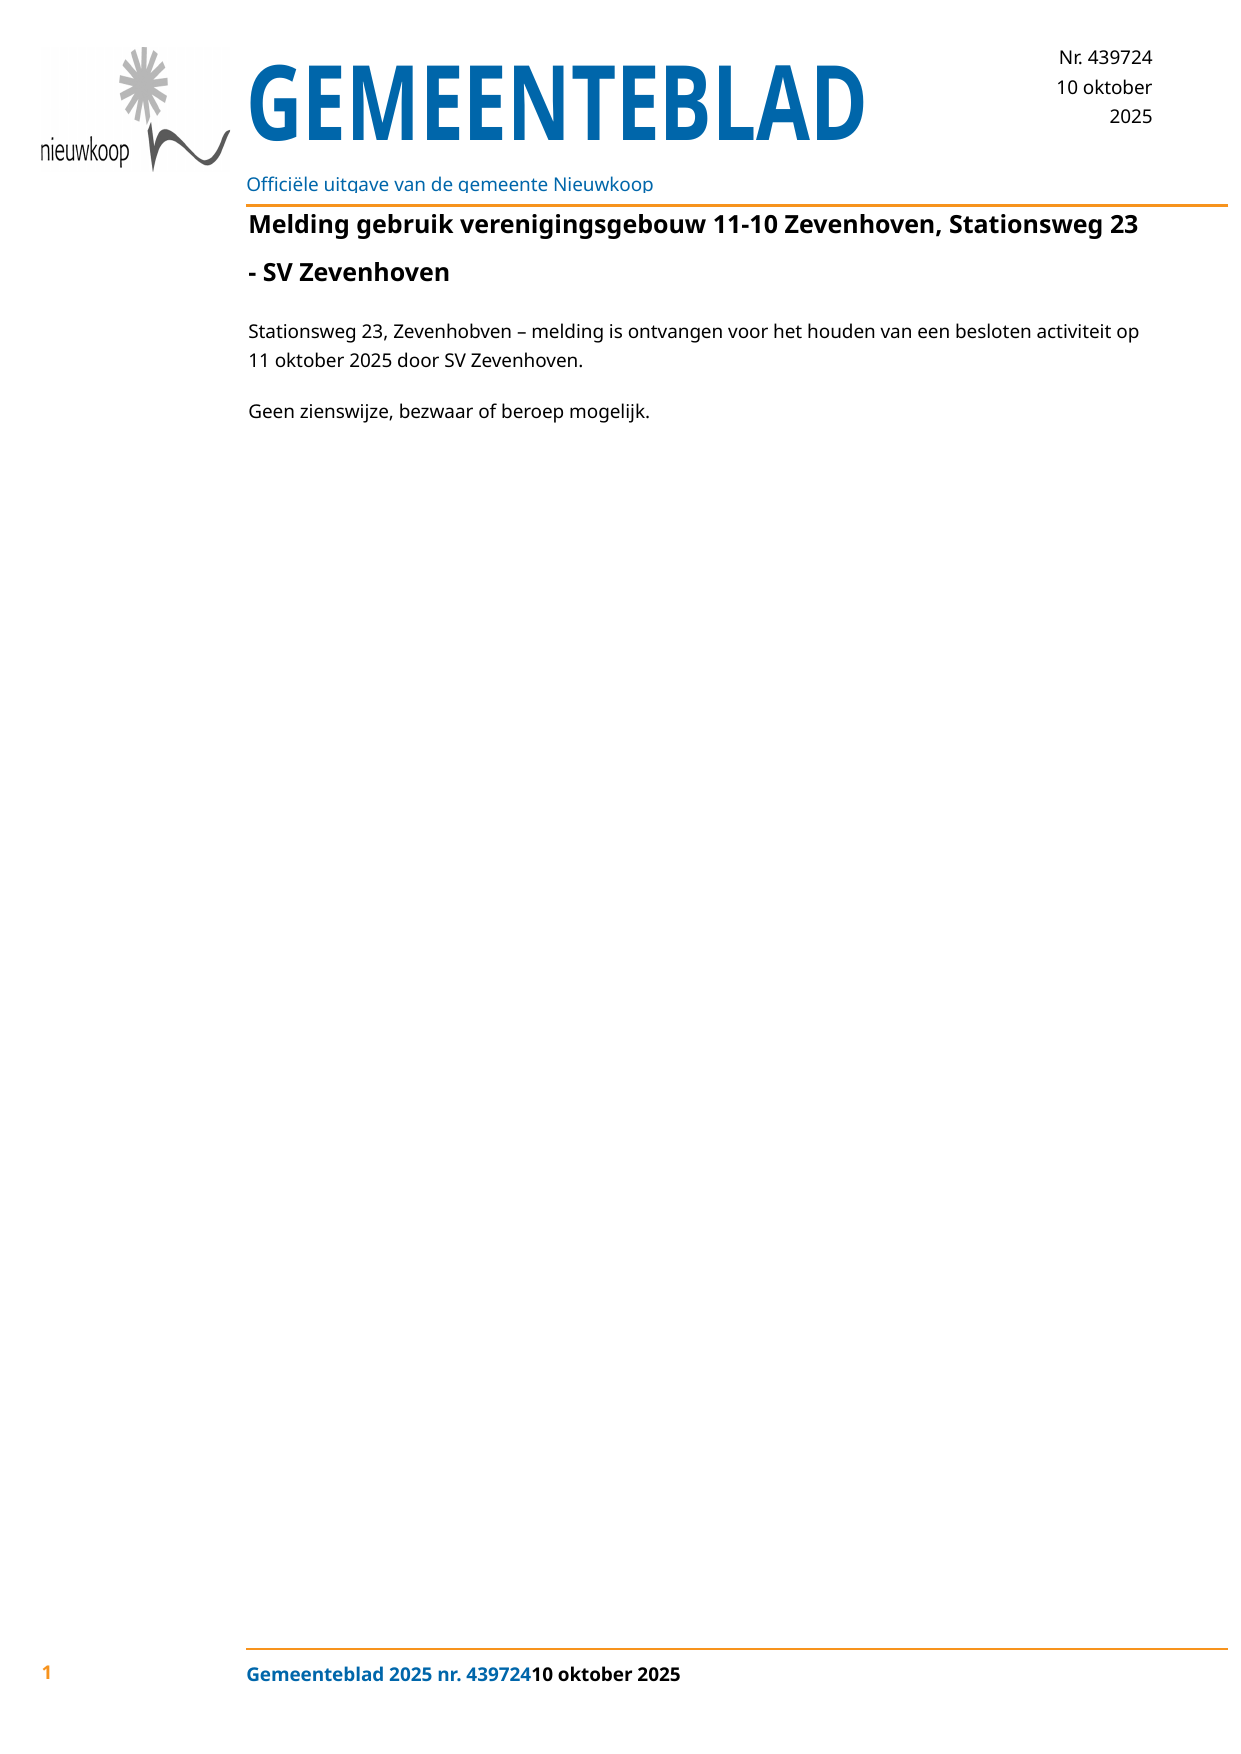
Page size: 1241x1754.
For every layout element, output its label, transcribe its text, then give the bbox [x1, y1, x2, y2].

text Melding gebruik verenigingsgebouw 11-10 Zevenhoven, Stationsweg 23 - SV Zevenhoven [248, 207, 1152, 288]
picture [41, 47, 231, 172]
text Stationsweg 23, Zevenhobven – melding is ontvangen voor het houden van een besloten activiteit op 11 oktober 2025 door SV Zevenhoven. [248, 318, 1152, 373]
text Geen zienswijze, bezwaar of beroep mogelijk. [248, 398, 1152, 424]
